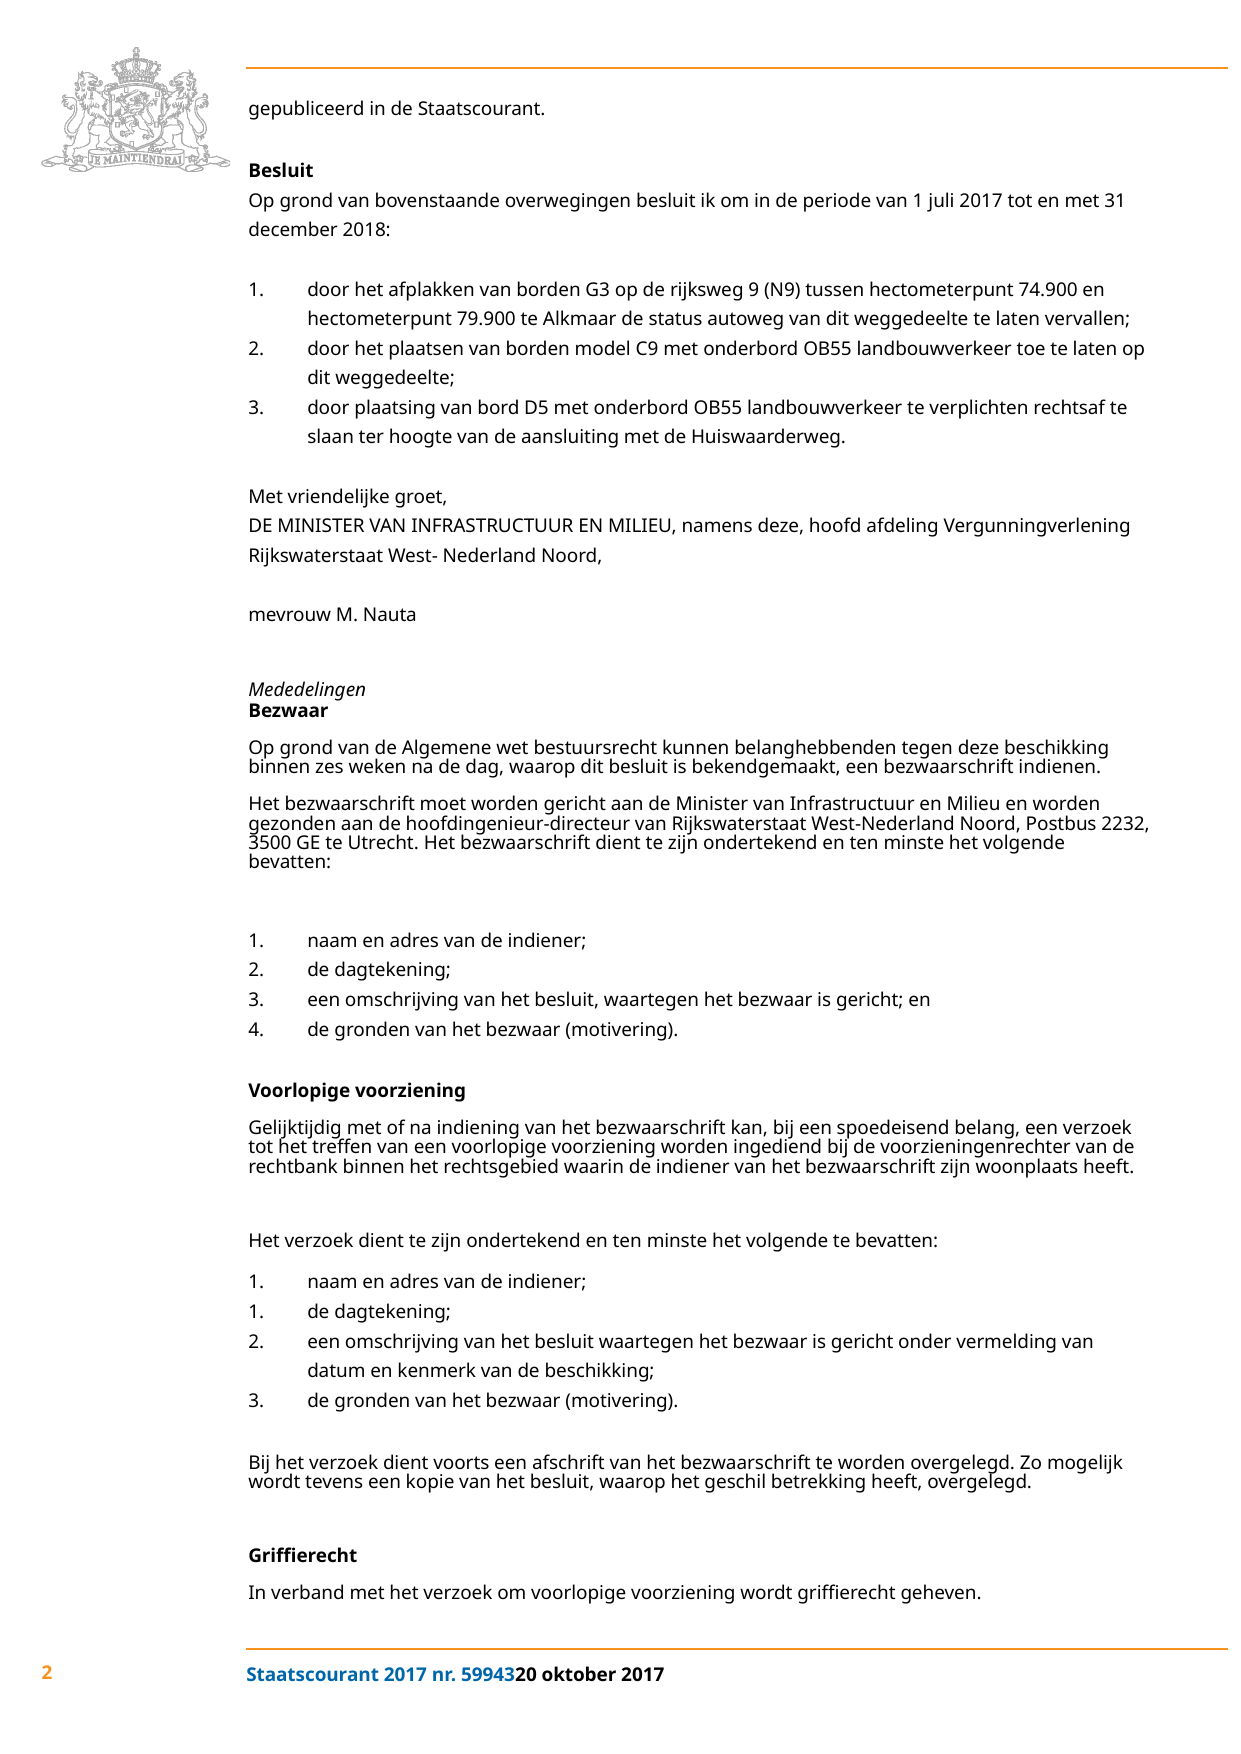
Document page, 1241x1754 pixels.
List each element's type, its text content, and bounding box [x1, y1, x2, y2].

list naam en adres van de indiener; [248, 1269, 1152, 1294]
text In verband met het verzoek om voorlo­pige voorzie­ning wordt griffierecht geheven. [248, 1584, 1152, 1603]
list de dagtekening; [248, 1298, 1152, 1324]
picture [41, 47, 231, 172]
text Mededelingen [248, 676, 1152, 702]
list door het plaatsen van borden model C9 met onderbord OB55 landbouwverkeer toe te laten op dit weggedeelte; [248, 335, 1152, 390]
list door het afplakken van borden G3 op de rijksweg 9 (N9) tussen hectometerpunt 74.900 en hectometerpunt 79.900 te Alkmaar de status autoweg van dit weggedeelte te laten vervallen; [248, 276, 1152, 331]
text Griffierecht [248, 1547, 1152, 1566]
text Voorlopige voorziening [248, 1082, 1152, 1102]
text Besluit [248, 157, 1152, 183]
text Op grond van bovenstaande overwegingen besluit ik om in de periode van 1 juli 2017 tot en met 31 december 2018: [248, 187, 1152, 242]
list een omschrijving van het besluit waartegen het bezwaar is gericht onder vermelding van datum en kenmerk van de beschikking; [248, 1328, 1152, 1383]
text Op grond van de Algemene wet bestuursrecht kunnen belanghebbenden tegen deze beschikking binnen zes weken na de dag, waarop dit besluit is bekendgemaakt, een bezwaarschrift indienen. [248, 739, 1152, 777]
list de gronden van het bezwaar (motivering). [248, 1016, 1152, 1041]
text Met vriendelijke groet, [248, 483, 1152, 509]
list de dagtekening; [248, 957, 1152, 982]
list de gronden van het bezwaar (motivering). [248, 1387, 1152, 1413]
list een omschrijving van het besluit, waartegen het bezwaar is gericht; en [248, 986, 1152, 1012]
text Het verzoek dient te zijn ondertekend en ten minste het volgende te bevatten: [248, 1232, 1152, 1251]
text Gelijktijdig met of na indiening van het bezwaarschrift kan, bij een spoedeisend belang, een verzoek tot het treffen van een voorlopige voorziening worden ingediend bij de voorzieningenrechter van de rechtbank binnen het rechtsgebied waarin de indiener van het bezwaarschrift zijn woonplaats heeft. [248, 1119, 1152, 1177]
text Het bezwaarschrift moet worden gericht aan de Minister van Infrastructuur en Milieu en worden gezonden aan de hoofdingenieur-directeur van Rijkswaterstaat West-Nederland Noord, Postbus 2232, 3500 GE te Utrecht. Het bezwaarschrift dient te zijn ondertekend en ten minste het volgende bevatten: [248, 795, 1152, 872]
text Bezwaar [248, 702, 1152, 721]
text mevrouw M. Nauta [248, 601, 1152, 627]
text DE MINISTER VAN INFRASTRUCTUUR EN MILIEU, namens deze, hoofd afdeling Vergunningverlening Rijkswaterstaat West- Nederland Noord, [248, 512, 1152, 568]
text Bij het verzoek dient voorts een afschrift van het bezwaarschrift te worden overgelegd. Zo mogelijk wordt tevens een kopie van het besluit, waarop het geschil betrekking heeft, overgelegd. [248, 1454, 1152, 1492]
text gepubliceerd in de Staatscourant. [248, 95, 1152, 121]
list door plaatsing van bord D5 met onderbord OB55 landbouwverkeer te verplichten rechtsaf te slaan ter hoogte van de aansluiting met de Huiswaarderweg. [248, 394, 1152, 449]
list naam en adres van de indiener; [248, 927, 1152, 953]
